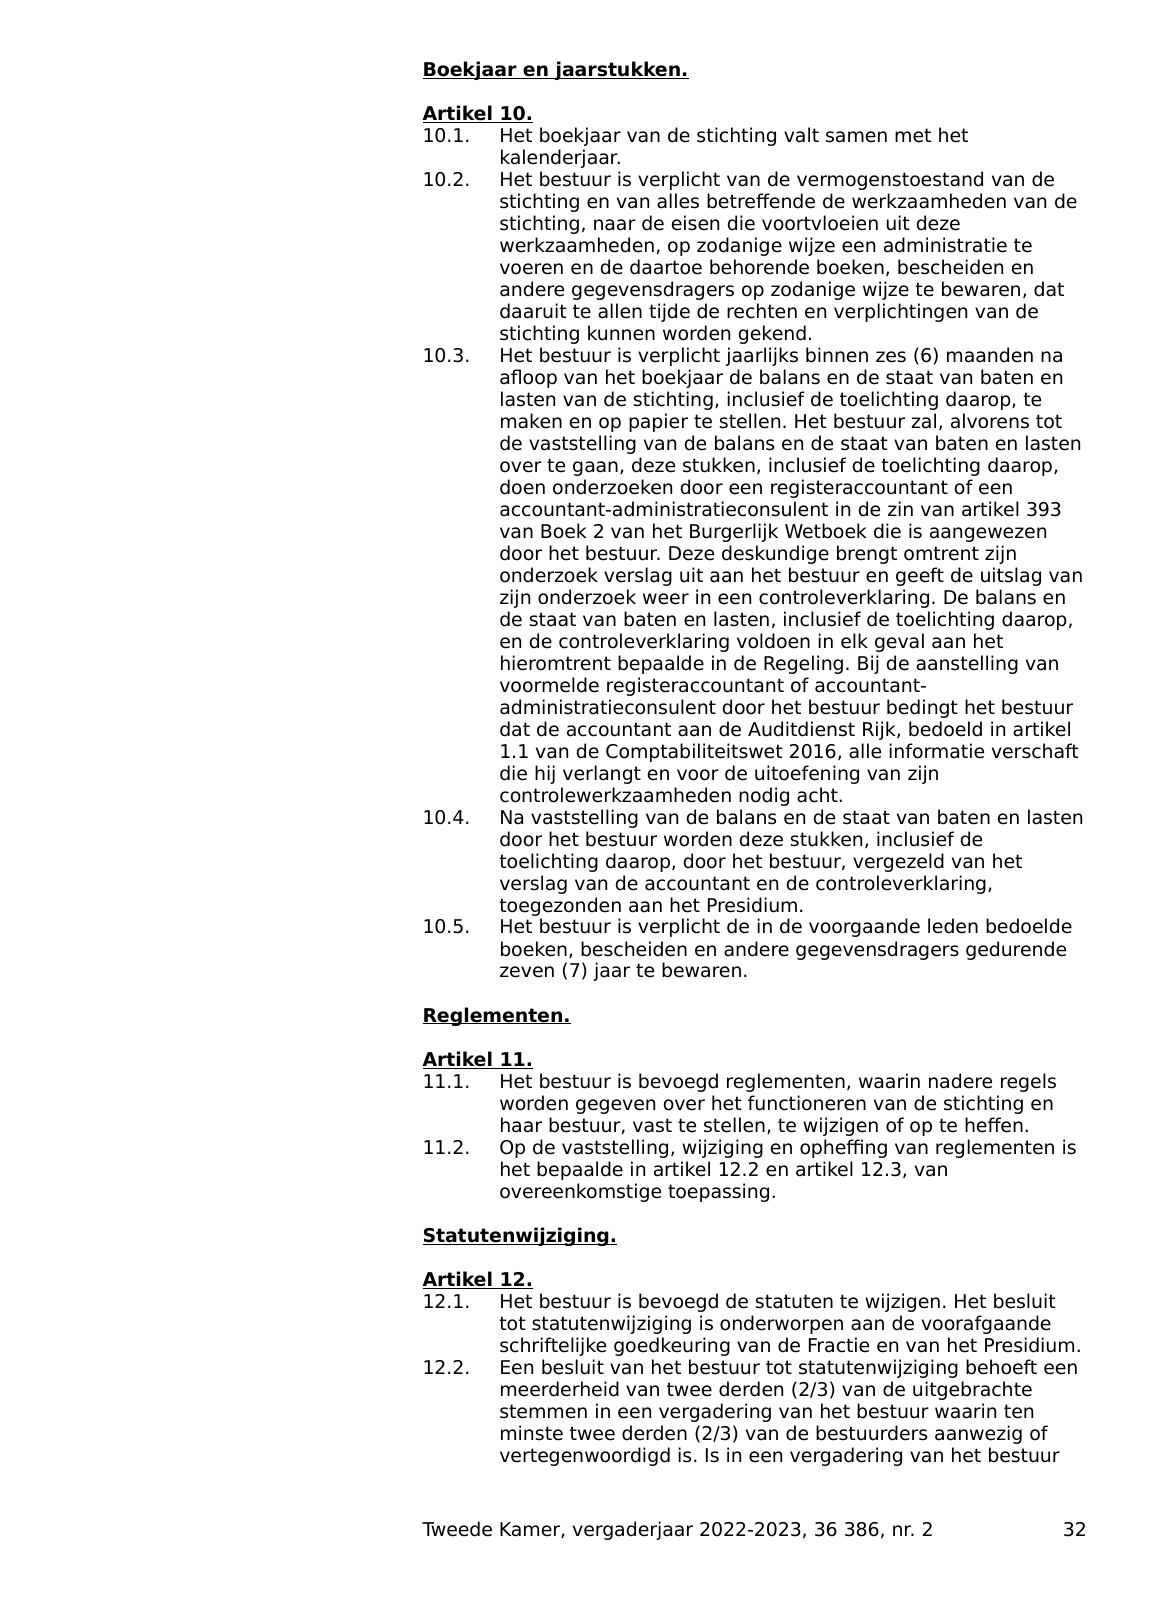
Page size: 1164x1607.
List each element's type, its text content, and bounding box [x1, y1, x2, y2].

text 10.5. Het bestuur is verplicht de in de voorgaande leden bedoelde boeken, bescheiden en andere gegevensdragers gedurende zeven (7) jaar te bewaren. [422, 916, 1087, 982]
subtitle Reglementen. [422, 1004, 1087, 1027]
subtitle Artikel 12. [422, 1269, 1087, 1291]
text 10.2. Het bestuur is verplicht van de vermogenstoestand van de stichting en van alles betreffende de werkzaamheden van de stichting, naar de eisen die voortvloeien uit deze werkzaamheden, op zodanige wijze een administratie te voeren en de daartoe behorende boeken, bescheiden en andere gegevensdragers op zodanige wijze te bewaren, dat daaruit te allen tijde de rechten en verplichtingen van de stichting kunnen worden gekend. [422, 169, 1087, 345]
text 11.2. Op de vaststelling, wijziging en opheffing van reglementen is het bepaalde in artikel 12.2 en artikel 12.3, van overeenkomstige toepassing. [422, 1137, 1087, 1203]
text 10.1. Het boekjaar van de stichting valt samen met het kalenderjaar. [422, 125, 1087, 169]
text 10.4. Na vaststelling van de balans en de staat van baten en lasten door het bestuur worden deze stukken, inclusief de toelichting daarop, door het bestuur, vergezeld van het verslag van de accountant en de controleverklaring, toegezonden aan het Presidium. [422, 807, 1087, 916]
text 10.3. Het bestuur is verplicht jaarlijks binnen zes (6) maanden na afloop van het boekjaar de balans en de staat van baten en lasten van de stichting, inclusief de toelichting daarop, te maken en op papier te stellen. Het bestuur zal, alvorens tot de vaststelling van de balans en de staat van baten en lasten over te gaan, deze stukken, inclusief de toelichting daarop, doen onderzoeken door een registeraccountant of een accountant-administratieconsulent in de zin van artikel 393 van Boek 2 van het Burgerlijk Wetboek die is aangewezen door het bestuur. Deze deskundige brengt omtrent zijn onderzoek verslag uit aan het bestuur en geeft de uitslag van zijn onderzoek weer in een controleverklaring. De balans en de staat van baten en lasten, inclusief de toelichting daarop, en de controleverklaring voldoen in elk geval aan het hieromtrent bepaalde in de Regeling. Bij de aanstelling van voormelde registeraccountant of accountant-administratieconsulent door het bestuur bedingt het bestuur dat de accountant aan de Auditdienst Rijk, bedoeld in artikel 1.1 van de Comptabiliteitswet 2016, alle informatie verschaft die hij verlangt en voor de uitoefening van zijn controlewerkzaamheden nodig acht. [422, 345, 1087, 807]
text 11.1. Het bestuur is bevoegd reglementen, waarin nadere regels worden gegeven over het functioneren van de stichting en haar bestuur, vast te stellen, te wijzigen of op te heffen. [422, 1071, 1087, 1137]
text 12.1. Het bestuur is bevoegd de statuten te wijzigen. Het besluit tot statutenwijziging is onderworpen aan de voorafgaande schriftelijke goedkeuring van de Fractie en van het Presidium. [422, 1291, 1087, 1357]
text 12.2. Een besluit van het bestuur tot statutenwijziging behoeft een meerderheid van twee derden (2/3) van de uitgebrachte stemmen in een vergadering van het bestuur waarin ten minste twee derden (2/3) van de bestuurders aanwezig of vertegenwoordigd is. Is in een vergadering van het bestuur [422, 1357, 1087, 1467]
subtitle Artikel 10. [422, 103, 1087, 125]
subtitle Artikel 11. [422, 1049, 1087, 1071]
subtitle Boekjaar en jaarstukken. [422, 59, 1087, 81]
subtitle Statutenwijziging. [422, 1225, 1087, 1247]
